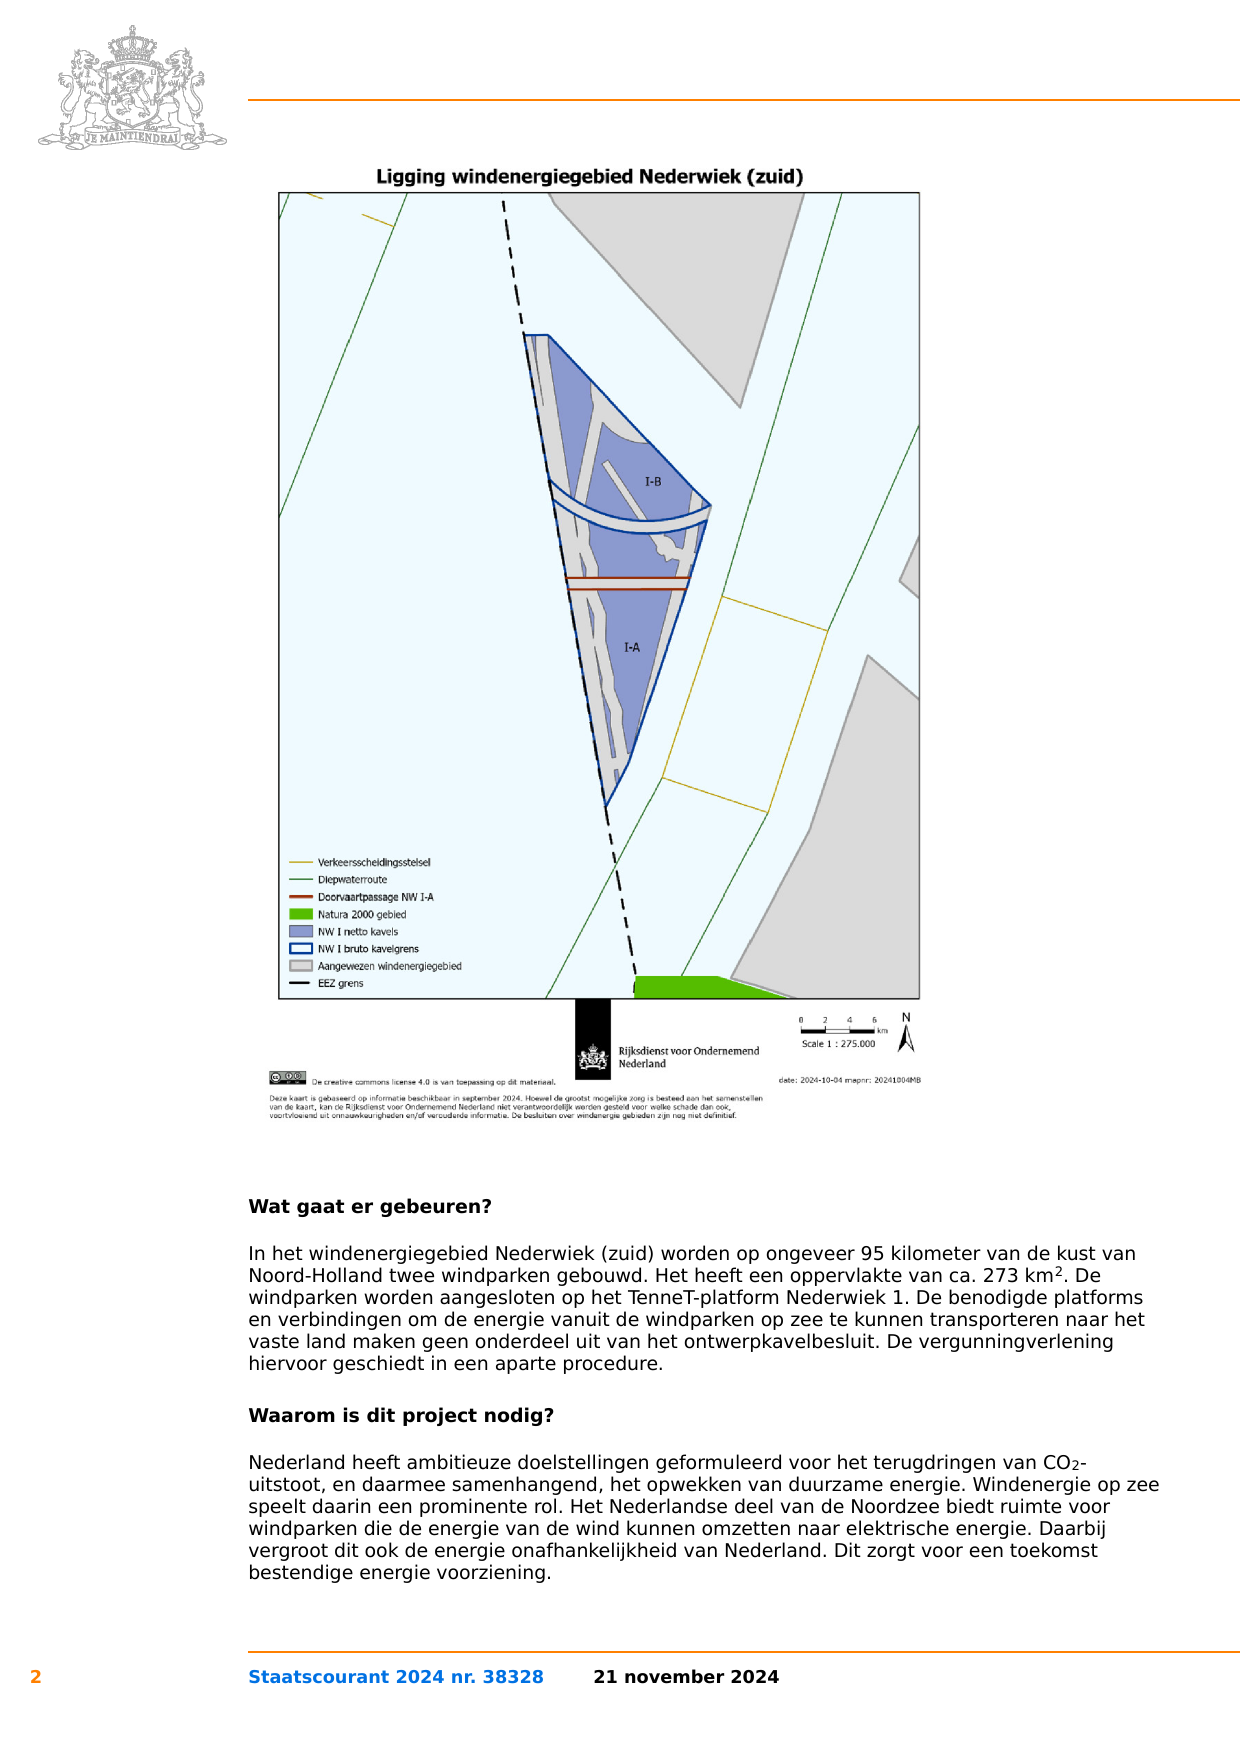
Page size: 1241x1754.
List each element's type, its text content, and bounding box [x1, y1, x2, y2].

picture [38, 25, 227, 150]
text Nederland heeft ambitieuze doelstellingen geformuleerd voor het terugdringen van CO2-uitstoot, en daarmee samenhangend, het opwekken van duurzame energie. Windenergie op zee speelt daarin een prominente rol. Het Nederlandse deel van de Noordzee biedt ruimte voor windparken die de energie van de wind kunnen omzetten naar elektrische energie. Daarbij vergroot dit ook de energie onafhankelijkheid van Nederland. Dit zorgt voor een toekomst bestendige energie voorziening. [248, 1452, 1163, 1583]
subtitle Waarom is dit project nodig? [248, 1405, 1163, 1427]
text In het windenergiegebied Nederwiek (zuid) worden op ongeveer 95 kilometer van de kust van Noord-Holland twee windparken gebouwd. Het heeft een oppervlakte van ca. 273 km2. De windparken worden aangesloten op het TenneT-platform Nederwiek 1. De benodigde platforms en verbindingen om de energie vanuit de windparken op zee te kunnen transporteren naar het vaste land maken geen onderdeel uit van het ontwerpkavelbesluit. De vergunningverlening hiervoor geschiedt in een aparte procedure. [248, 1243, 1163, 1375]
subtitle Wat gaat er gebeuren? [248, 1196, 1163, 1218]
picture [248, 151, 951, 1144]
